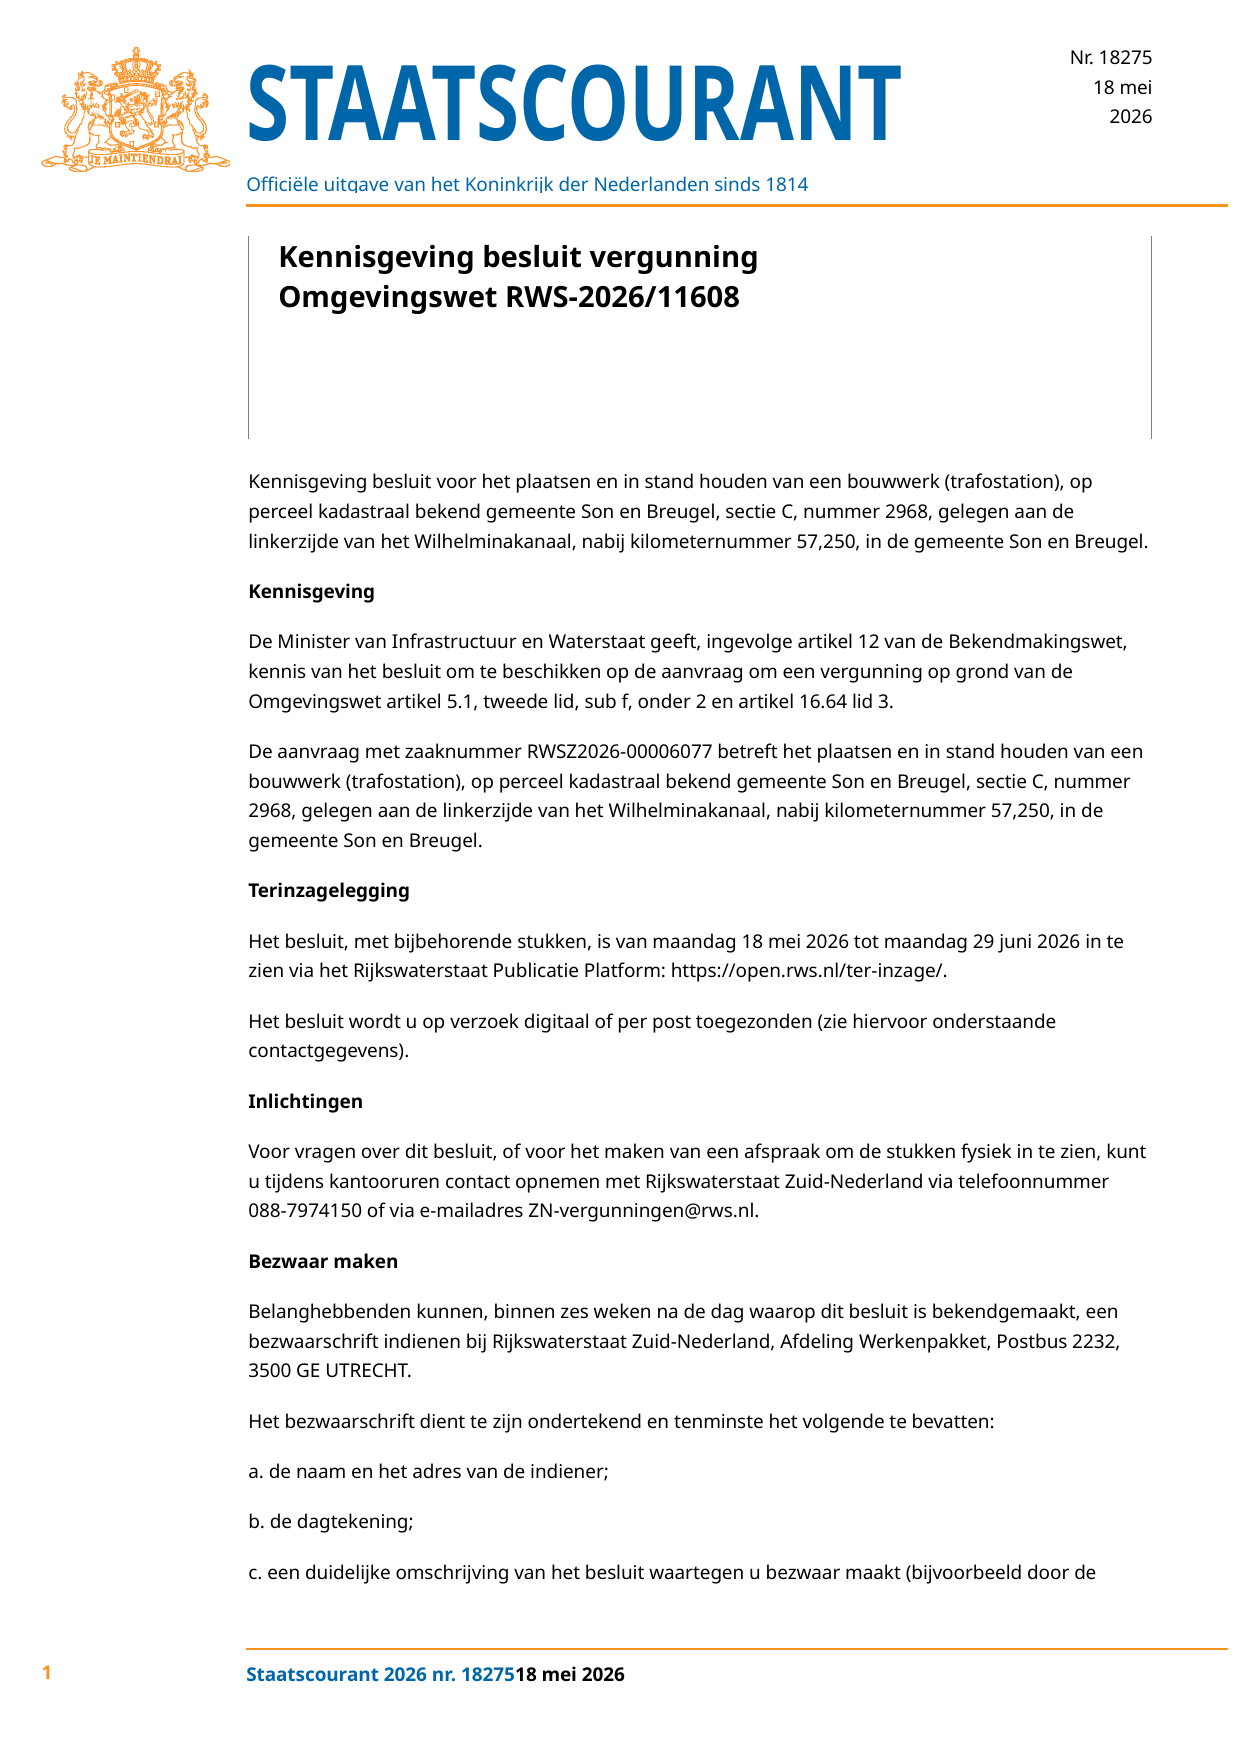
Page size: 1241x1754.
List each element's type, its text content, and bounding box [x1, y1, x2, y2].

picture [41, 47, 231, 172]
text Kennisgeving besluit voor het plaatsen en in stand houden van een bouwwerk (trafostation), op perceel kadastraal bekend gemeente Son en Breugel, sectie C, nummer 2968, gelegen aan de linkerzijde van het Wilhelminakanaal, nabij kilometernummer 57,250, in de gemeente Son en Breugel. [248, 469, 1152, 553]
text c. een duidelijke omschrijving van het besluit waartegen u bezwaar maakt (bijvoorbeeld door de [248, 1559, 1152, 1585]
text Het besluit wordt u op verzoek digitaal of per post toegezonden (zie hiervoor onderstaande contactgegevens). [248, 1008, 1152, 1063]
text De aanvraag met zaaknummer RWSZ2026-00006077 betreft het plaatsen en in stand houden van een bouwwerk (trafostation), op perceel kadastraal bekend gemeente Son en Breugel, sectie C, nummer 2968, gelegen aan de linkerzijde van het Wilhelminakanaal, nabij kilometernummer 57,250, in de gemeente Son en Breugel. [248, 738, 1152, 853]
table_header [1090, 236, 1151, 413]
text Bezwaar maken [248, 1248, 1152, 1273]
text Voor vragen over dit besluit, of voor het maken van een afspraak om de stukken fysiek in te zien, kunt u tijdens kantooruren contact opnemen met Rijkswaterstaat Zuid-Nederland via telefoonnummer 088-7974150 of via e-mailadres ZN-vergunningen@rws.nl. [248, 1138, 1152, 1223]
text Inlichtingen [248, 1088, 1152, 1113]
table_header [850, 414, 1151, 439]
table_header [850, 236, 912, 413]
text a. de naam en het adres van de indiener; [248, 1458, 1152, 1484]
text Het bezwaarschrift dient te zijn ondertekend en tenminste het volgende te bevatten: [248, 1408, 1152, 1433]
text Belanghebbenden kunnen, binnen zes weken na de dag waarop dit besluit is bekendgemaakt, een bezwaarschrift indienen bij Rijkswaterstaat Zuid-Nederland, Afdeling Werkenpakket, Postbus 2232, 3500 GE UTRECHT. [248, 1298, 1152, 1383]
text De Minister van Infrastructuur en Waterstaat geeft, ingevolge artikel 12 van de Bekendmakingswet, kennis van het besluit om te beschikken op de aanvraag om een vergunning op grond van de Omgevingswet artikel 5.1, tweede lid, sub f, onder 2 en artikel 16.64 lid 3. [248, 629, 1152, 713]
text Het besluit, met bijbehorende stukken, is van maandag 18 mei 2026 tot maandag 29 juni 2026 in te zien via het Rijkswaterstaat Publicatie Platform: https://open.rws.nl/ter-inzage/. [248, 928, 1152, 983]
text b. de dagtekening; [248, 1509, 1152, 1534]
text Terinzagelegging [248, 877, 1152, 903]
table_header Kennisgeving besluit vergunning Omgevingswet RWS-2026/11608 [249, 236, 850, 439]
text Kennisgeving [248, 578, 1152, 604]
picture [912, 236, 1090, 414]
